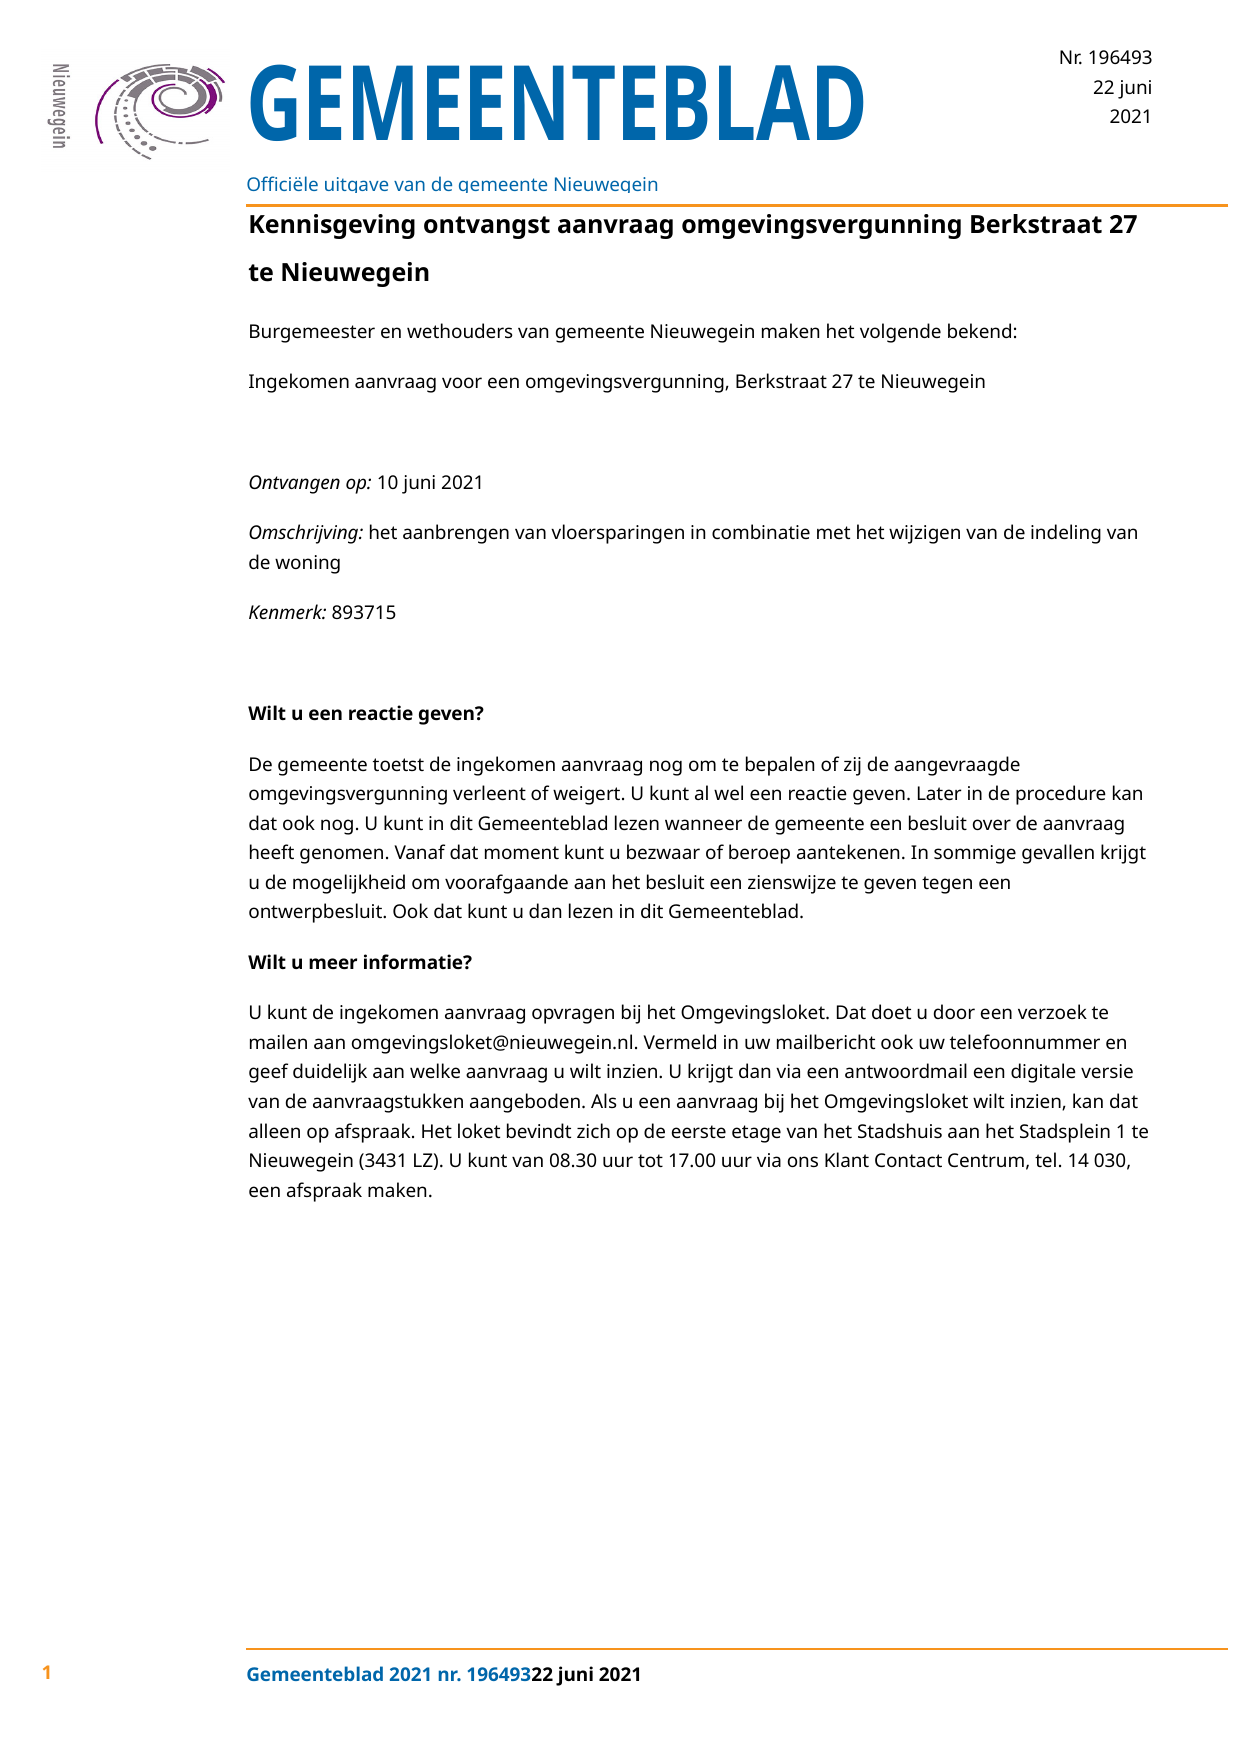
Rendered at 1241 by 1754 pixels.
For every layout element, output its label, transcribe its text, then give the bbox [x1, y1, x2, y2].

text Burgemeester en wethouders van gemeente Nieuwegein maken het volgende bekend: [248, 318, 1152, 344]
text Ingekomen aanvraag voor een omgevingsvergunning, Berkstraat 27 te Nieuwegein [248, 368, 1152, 394]
text Ontvangen op: 10 juni 2021 [248, 469, 1152, 495]
text Kennisgeving ontvangst aanvraag omgevingsvergunning Berkstraat 27 te Nieuwegein [248, 207, 1152, 288]
text Wilt u een reactie geven? [248, 700, 1152, 726]
text Omschrijving: het aanbrengen van vloersparingen in combinatie met het wijzigen van de indeling van de woning [248, 519, 1152, 575]
text De gemeente toetst de ingekomen aanvraag nog om te bepalen of zij de aangevraagde omgevingsvergunning verleent of weigert. U kunt al wel een reactie geven. Later in de procedure kan dat ook nog. U kunt in dit Gemeenteblad lezen wanneer de gemeente een besluit over de aanvraag heeft genomen. Vanaf dat moment kunt u bezwaar of beroep aantekenen. In sommige gevallen krijgt u de mogelijkheid om voorafgaande aan het besluit een zienswijze te geven tegen een ontwerpbesluit. Ook dat kunt u dan lezen in dit Gemeenteblad. [248, 751, 1152, 924]
text U kunt de ingekomen aanvraag opvragen bij het Omgevingsloket. Dat doet u door een verzoek te mailen aan omgevingsloket@nieuwegein.nl. Vermeld in uw mailbericht ook uw telefoonnummer en geef duidelijk aan welke aanvraag u wilt inzien. U krijgt dan via een antwoordmail een digitale versie van de aanvraagstukken aangeboden. Als u een aanvraag bij het Omgevingsloket wilt inzien, kan dat alleen op afspraak. Het loket bevindt zich op de eerste etage van het Stadshuis aan het Stadsplein 1 te Nieuwegein (3431 LZ). U kunt van 08.30 uur tot 17.00 uur via ons Klant Contact Centrum, tel. 14 030, een afspraak maken. [248, 999, 1152, 1203]
text Kenmerk: 893715 [248, 599, 1152, 625]
text Wilt u meer informatie? [248, 949, 1152, 975]
picture [41, 47, 231, 172]
